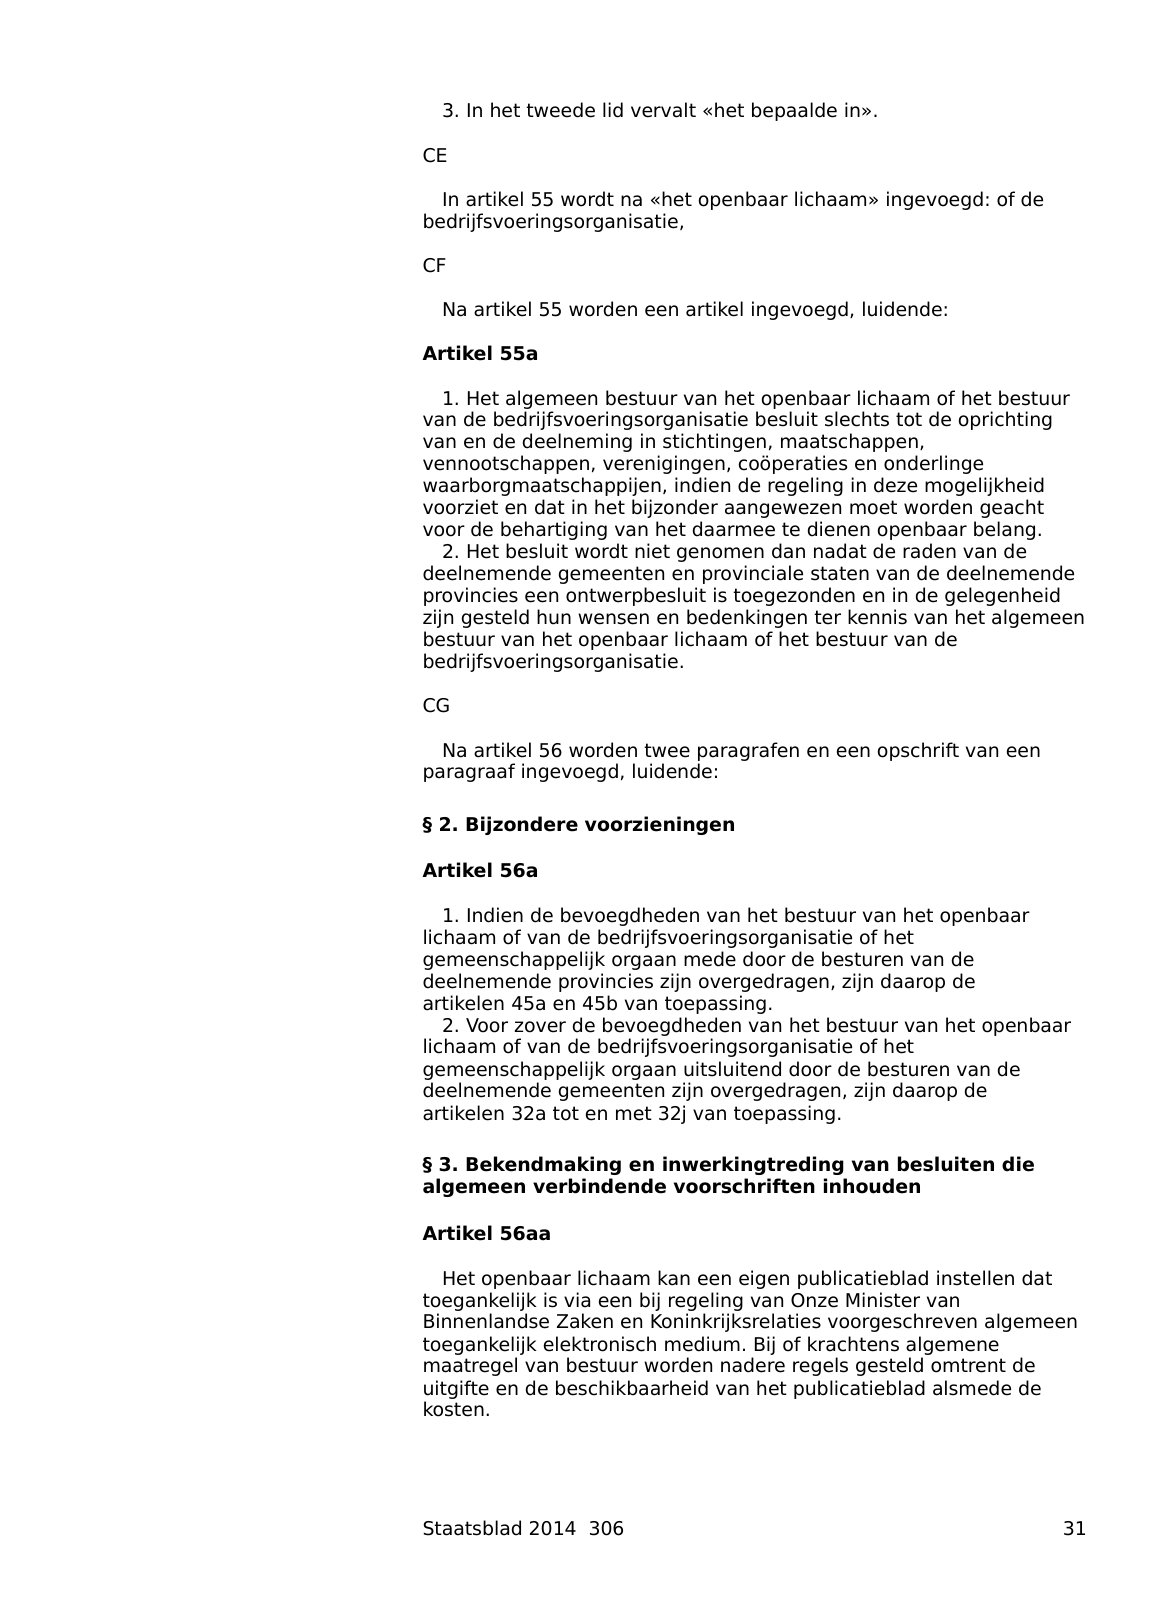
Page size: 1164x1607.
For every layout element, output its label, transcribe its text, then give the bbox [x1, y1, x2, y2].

text CE [422, 144, 1087, 167]
text Het openbaar lichaam kan een eigen publicatieblad instellen dat toegankelijk is via een bij regeling van Onze Minister van Binnenlandse Zaken en Koninkrijksrelaties voorgeschreven algemeen toegankelijk elektronisch medium. Bij of krachtens algemene maatregel van bestuur worden nadere regels gesteld omtrent de uitgifte en de beschikbaarheid van het publicatieblad alsmede de kosten. [422, 1267, 1087, 1421]
text 1. Het algemeen bestuur van het openbaar lichaam of het bestuur van de bedrijfsvoeringsorganisatie besluit slechts tot de oprichting van en de deelneming in stichtingen, maatschappen, vennootschappen, verenigingen, coöperaties en onderlinge waarborgmaatschappijen, indien de regeling in deze mogelijkheid voorziet en dat in het bijzonder aangewezen moet worden geacht voor de behartiging van het daarmee te dienen openbaar belang. [422, 387, 1087, 541]
subtitle Artikel 56a [422, 860, 1087, 882]
text 1. Indien de bevoegdheden van het bestuur van het openbaar lichaam of van de bedrijfsvoeringsorganisatie of het gemeenschappelijk orgaan mede door de besturen van de deelnemende provincies zijn overgedragen, zijn daarop de artikelen 45a en 45b van toepassing. [422, 904, 1087, 1014]
text Na artikel 56 worden twee paragrafen en een opschrift van een paragraaf ingevoegd, luidende: [422, 739, 1087, 783]
text 2. Voor zover de bevoegdheden van het bestuur van het openbaar lichaam of van de bedrijfsvoeringsorganisatie of het gemeenschappelijk orgaan uitsluitend door de besturen van de deelnemende gemeenten zijn overgedragen, zijn daarop de artikelen 32a tot en met 32j van toepassing. [422, 1014, 1087, 1124]
subtitle Artikel 56aa [422, 1223, 1087, 1245]
text CF [422, 255, 1087, 277]
text In artikel 55 wordt na «het openbaar lichaam» ingevoegd: of de bedrijfsvoeringsorganisatie, [422, 189, 1087, 233]
text 3. In het tweede lid vervalt «het bepaalde in». [422, 100, 1087, 122]
text Na artikel 55 worden een artikel ingevoegd, luidende: [422, 299, 1087, 321]
subtitle § 2. Bijzondere voorzieningen [422, 813, 1087, 835]
text 2. Het besluit wordt niet genomen dan nadat de raden van de deelnemende gemeenten en provinciale staten van de deelnemende provincies een ontwerpbesluit is toegezonden en in de gelegenheid zijn gesteld hun wensen en bedenkingen ter kennis van het algemeen bestuur van het openbaar lichaam of het bestuur van de bedrijfsvoeringsorganisatie. [422, 541, 1087, 673]
subtitle § 3. Bekendmaking en inwerkingtreding van besluiten die algemeen verbindende voorschriften inhouden [422, 1154, 1087, 1198]
subtitle Artikel 55a [422, 343, 1087, 365]
text CG [422, 695, 1087, 717]
